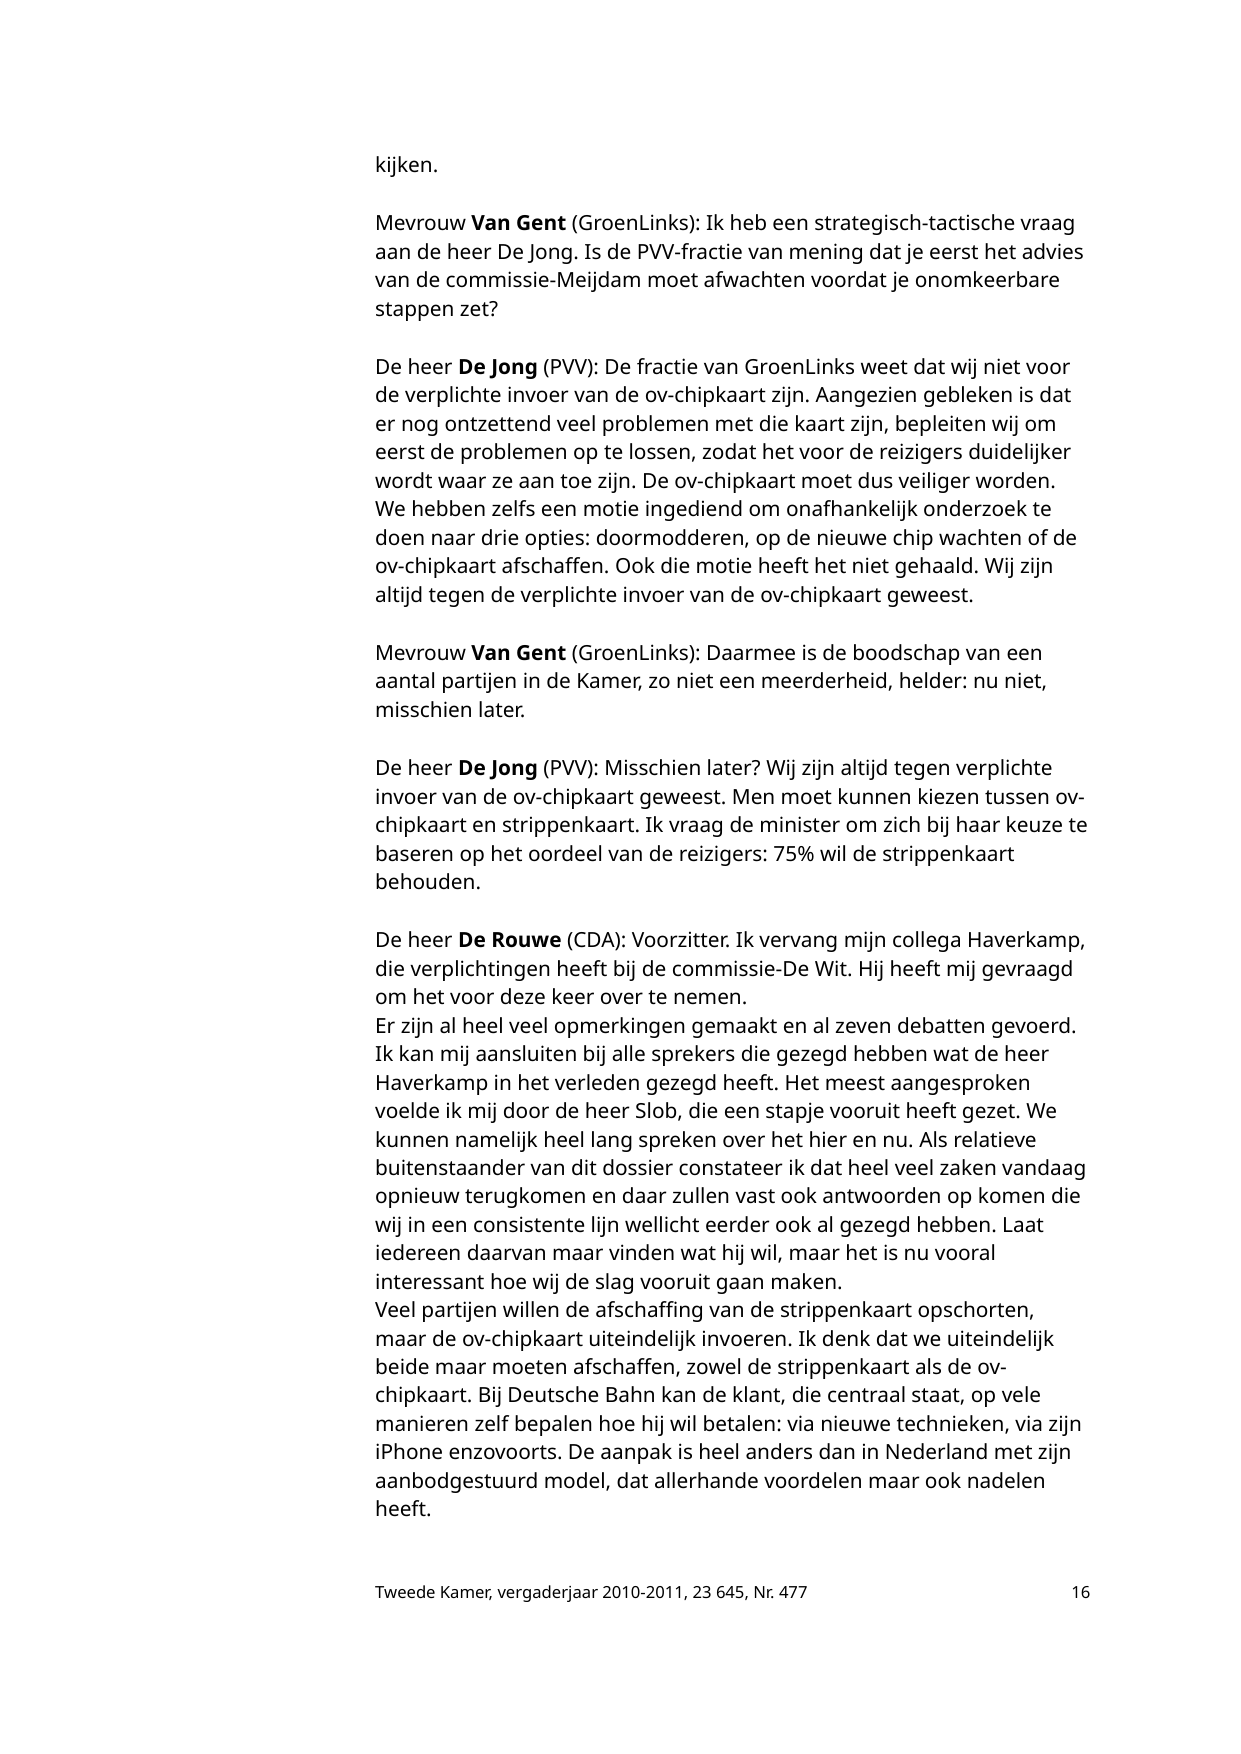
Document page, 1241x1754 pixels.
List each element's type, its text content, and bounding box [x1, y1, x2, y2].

text Veel partijen willen de afschaffing van de strippenkaart opschorten, maar de ov-chipkaart uiteindelijk invoeren. Ik denk dat we uiteindelijk beide maar moeten afschaffen, zowel de strippenkaart als de ov-chipkaart. Bij Deutsche Bahn kan de klant, die centraal staat, op vele manieren zelf bepalen hoe hij wil betalen: via nieuwe technieken, via zijn iPhone enzovoorts. De aanpak is heel anders dan in Nederland met zijn aanbodgestuurd model, dat allerhande voordelen maar ook nadelen heeft. [375, 1295, 1090, 1523]
text De heer De Jong (PVV): De fractie van GroenLinks weet dat wij niet voor de verplichte invoer van de ov-chipkaart zijn. Aangezien gebleken is dat er nog ontzettend veel problemen met die kaart zijn, bepleiten wij om eerst de problemen op te lossen, zodat het voor de reizigers duidelijker wordt waar ze aan toe zijn. De ov-chipkaart moet dus veiliger worden. We hebben zelfs een motie ingediend om onafhankelijk onderzoek te doen naar drie opties: doormodderen, op de nieuwe chip wachten of de ov-chipkaart afschaffen. Ook die motie heeft het niet gehaald. Wij zijn altijd tegen de verplichte invoer van de ov-chipkaart geweest. [375, 352, 1090, 608]
text De heer De Jong (PVV): Misschien later? Wij zijn altijd tegen verplichte invoer van de ov-chipkaart geweest. Men moet kunnen kiezen tussen ov-chipkaart en strippenkaart. Ik vraag de minister om zich bij haar keuze te baseren op het oordeel van de reizigers: 75% wil de strippenkaart behouden. [375, 753, 1090, 896]
text Er zijn al heel veel opmerkingen gemaakt en al zeven debatten gevoerd. Ik kan mij aansluiten bij alle sprekers die gezegd hebben wat de heer Haverkamp in het verleden gezegd heeft. Het meest aangesproken voelde ik mij door de heer Slob, die een stapje vooruit heeft gezet. We kunnen namelijk heel lang spreken over het hier en nu. Als relatieve buitenstaander van dit dossier constateer ik dat heel veel zaken vandaag opnieuw terugkomen en daar zullen vast ook antwoorden op komen die wij in een consistente lijn wellicht eerder ook al gezegd hebben. Laat iedereen daarvan maar vinden wat hij wil, maar het is nu vooral interessant hoe wij de slag vooruit gaan maken. [375, 1011, 1090, 1295]
text kijken. [375, 150, 1090, 178]
text Mevrouw Van Gent (GroenLinks): Ik heb een strategisch-tactische vraag aan de heer De Jong. Is de PVV-fractie van mening dat je eerst het advies van de commissie-Meijdam moet afwachten voordat je onomkeerbare stappen zet? [375, 208, 1090, 322]
text Mevrouw Van Gent (GroenLinks): Daarmee is de boodschap van een aantal partijen in de Kamer, zo niet een meerderheid, helder: nu niet, misschien later. [375, 638, 1090, 723]
text De heer De Rouwe (CDA): Voorzitter. Ik vervang mijn collega Haverkamp, die verplichtingen heeft bij de commissie-De Wit. Hij heeft mij gevraagd om het voor deze keer over te nemen. [375, 926, 1090, 1011]
